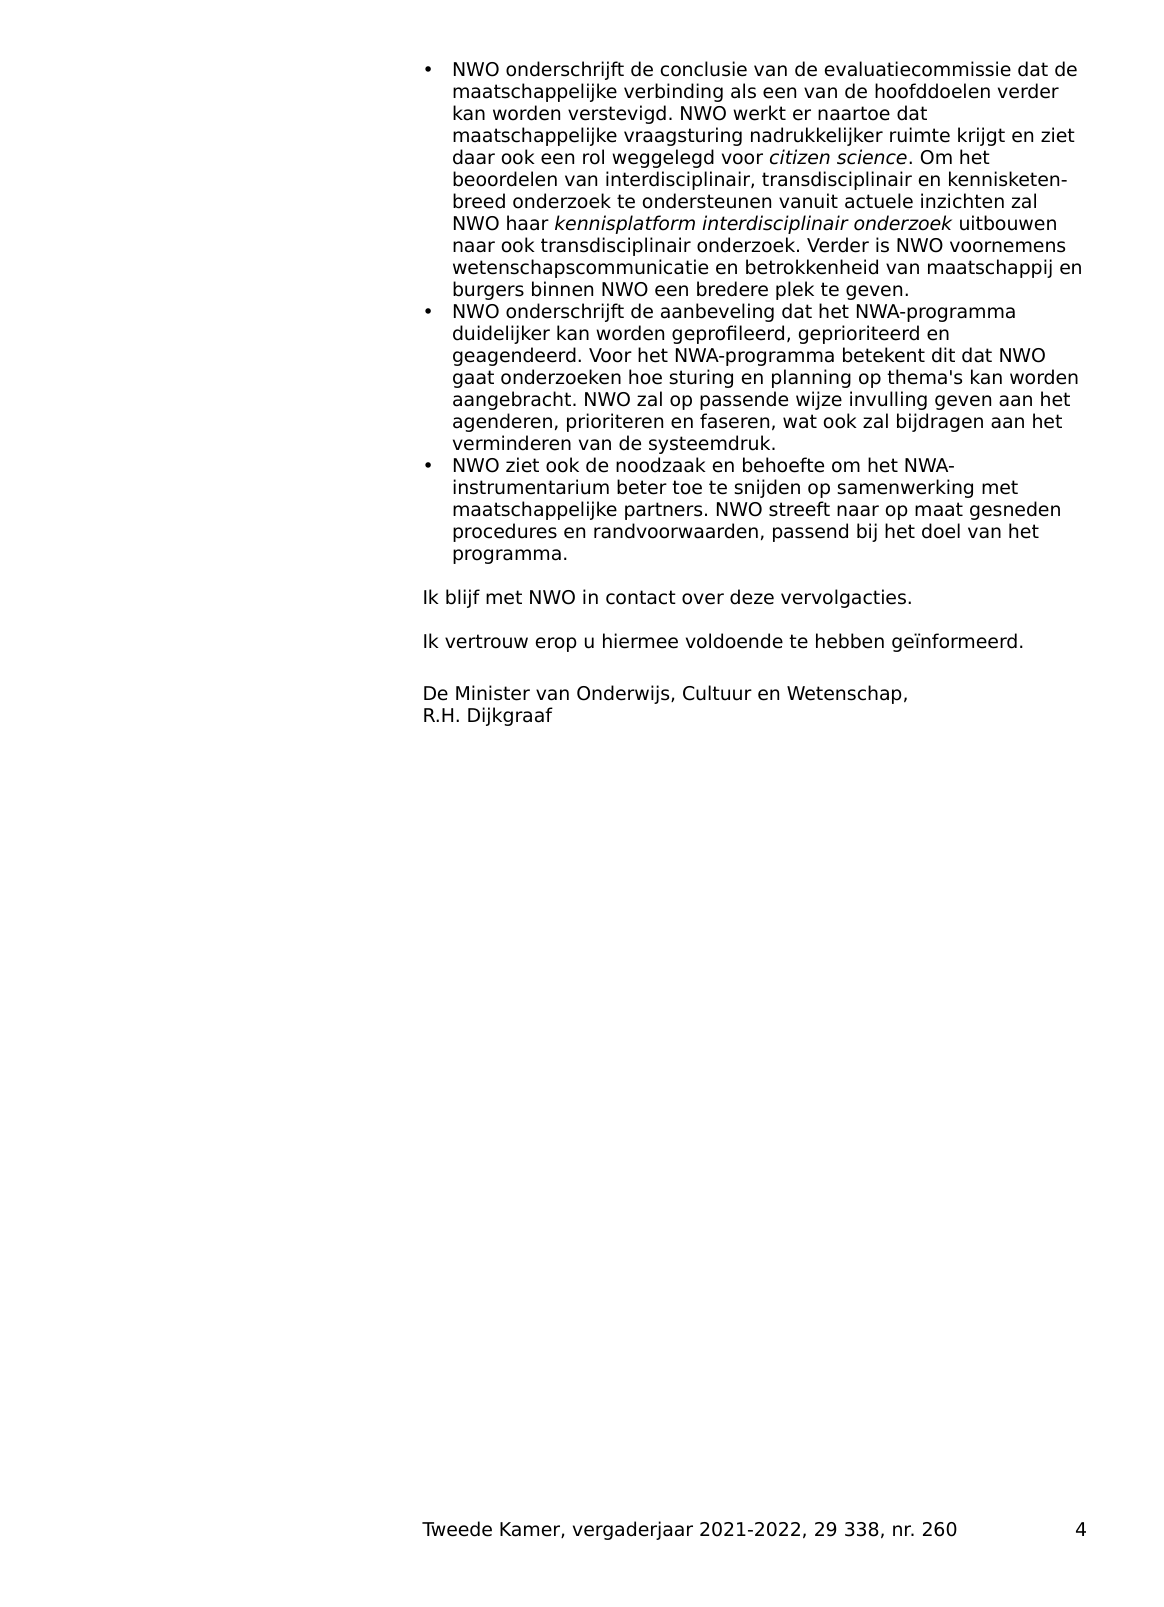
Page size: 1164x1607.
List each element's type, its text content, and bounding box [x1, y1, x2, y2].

text • NWO onderschrijft de aanbeveling dat het NWA-programma duidelijker kan worden geprofileerd, geprioriteerd en geagendeerd. Voor het NWA-programma betekent dit dat NWO gaat onderzoeken hoe sturing en planning op thema's kan worden aangebracht. NWO zal op passende wijze invulling geven aan het agenderen, prioriteren en faseren, wat ook zal bijdragen aan het verminderen van de systeemdruk. [422, 301, 1087, 455]
text Ik blijf met NWO in contact over deze vervolgacties. [422, 587, 1087, 609]
text De Minister van Onderwijs, Cultuur en Wetenschap, R.H. Dijkgraaf [422, 683, 1087, 727]
text • NWO onderschrijft de conclusie van de evaluatiecommissie dat de maatschappelijke verbinding als een van de hoofddoelen verder kan worden verstevigd. NWO werkt er naartoe dat maatschappelijke vraagsturing nadrukkelijker ruimte krijgt en ziet daar ook een rol weggelegd voor citizen science. Om het beoordelen van interdisciplinair, transdisciplinair en kennisketen-breed onderzoek te ondersteunen vanuit actuele inzichten zal NWO haar kennisplatform interdisciplinair onderzoek uitbouwen naar ook transdisciplinair onderzoek. Verder is NWO voornemens wetenschapscommunicatie en betrokkenheid van maatschappij en burgers binnen NWO een bredere plek te geven. [422, 59, 1087, 301]
text • NWO ziet ook de noodzaak en behoefte om het NWA-instrumentarium beter toe te snijden op samenwerking met maatschappelijke partners. NWO streeft naar op maat gesneden procedures en randvoorwaarden, passend bij het doel van het programma. [422, 455, 1087, 564]
text Ik vertrouw erop u hiermee voldoende te hebben geïnformeerd. [422, 631, 1087, 653]
